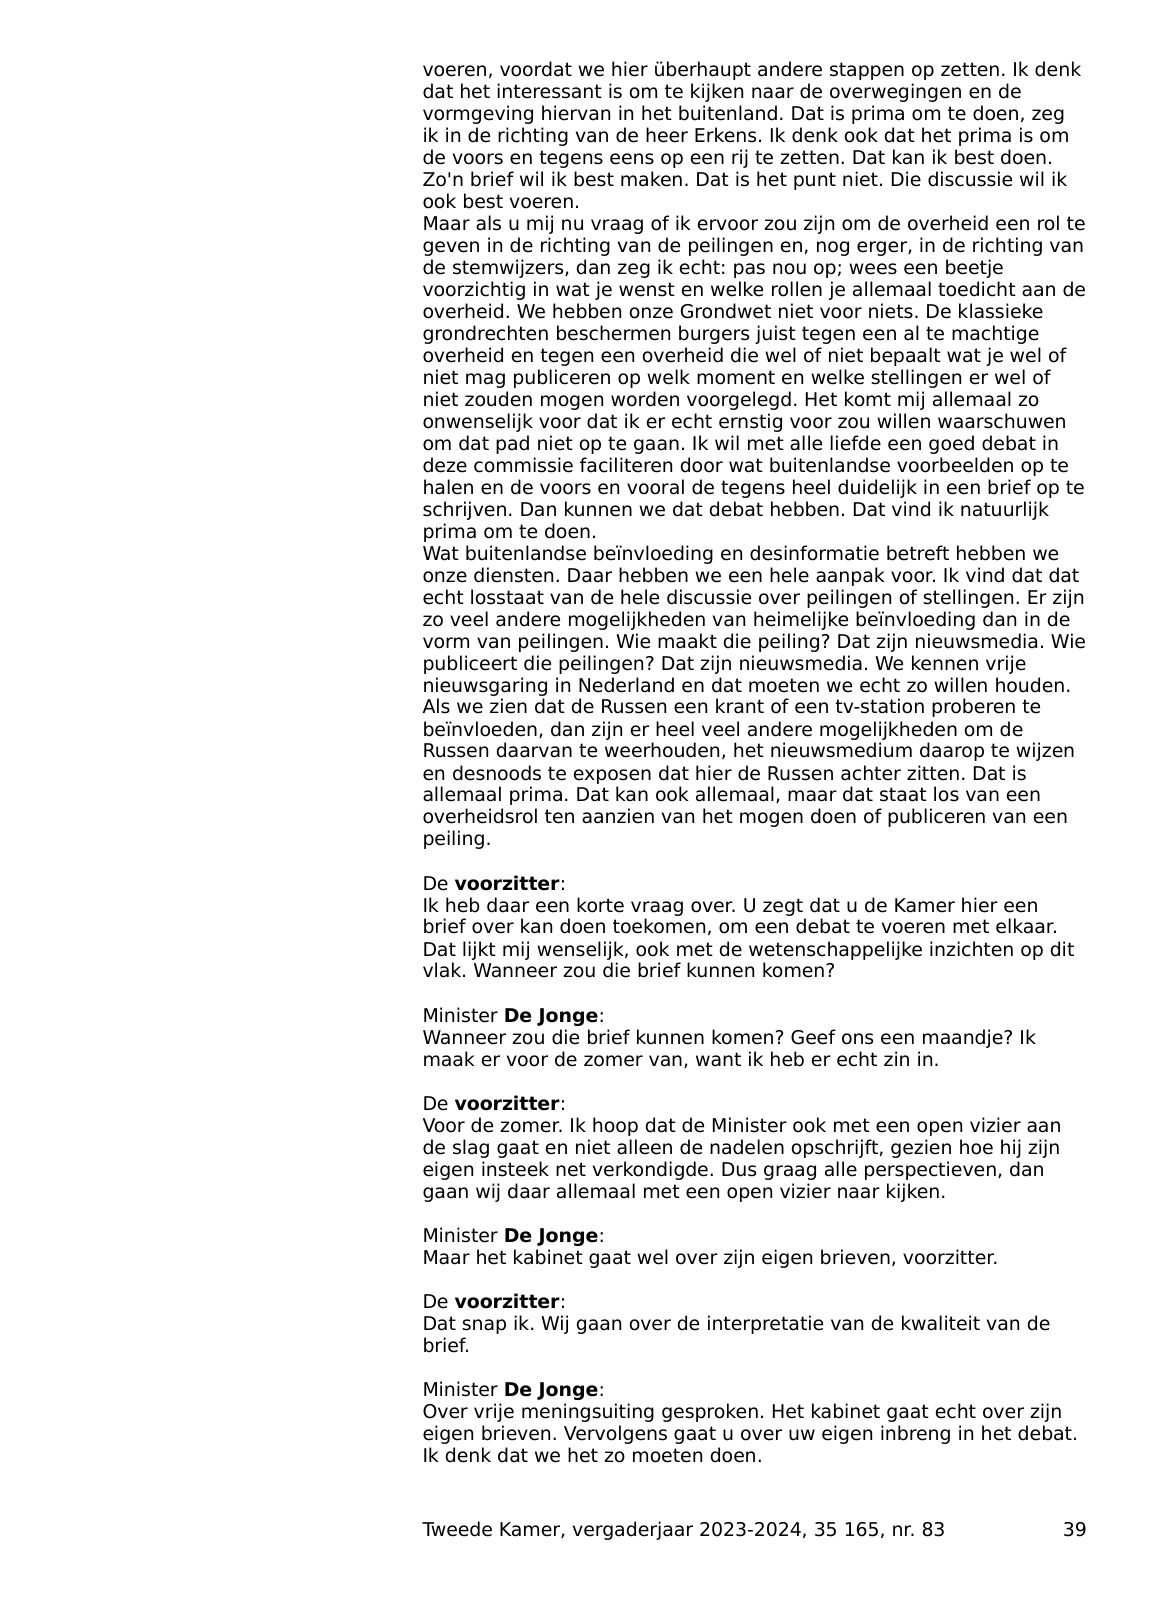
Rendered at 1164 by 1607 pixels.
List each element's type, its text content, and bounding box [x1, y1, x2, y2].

text Dat snap ik. Wij gaan over de interpretatie van de kwaliteit van de brief. [422, 1313, 1087, 1357]
text De voorzitter: [422, 1291, 1087, 1313]
text De voorzitter: [422, 1093, 1087, 1115]
text Minister De Jonge: [422, 1225, 1087, 1247]
text Minister De Jonge: [422, 1004, 1087, 1027]
text voeren, voordat we hier überhaupt andere stappen op zetten. Ik denk dat het interessant is om te kijken naar de overwegingen en de vormgeving hiervan in het buitenland. Dat is prima om te doen, zeg ik in de richting van de heer Erkens. Ik denk ook dat het prima is om de voors en tegens eens op een rij te zetten. Dat kan ik best doen. Zo'n brief wil ik best maken. Dat is het punt niet. Die discussie wil ik ook best voeren. [422, 59, 1087, 213]
text Over vrije meningsuiting gesproken. Het kabinet gaat echt over zijn eigen brieven. Vervolgens gaat u over uw eigen inbreng in het debat. Ik denk dat we het zo moeten doen. [422, 1401, 1087, 1467]
text Maar het kabinet gaat wel over zijn eigen brieven, voorzitter. [422, 1247, 1087, 1269]
text Ik heb daar een korte vraag over. U zegt dat u de Kamer hier een brief over kan doen toekomen, om een debat te voeren met elkaar. Dat lijkt mij wenselijk, ook met de wetenschappelijke inzichten op dit vlak. Wanneer zou die brief kunnen komen? [422, 894, 1087, 982]
text Wat buitenlandse beïnvloeding en desinformatie betreft hebben we onze diensten. Daar hebben we een hele aanpak voor. Ik vind dat dat echt losstaat van de hele discussie over peilingen of stellingen. Er zijn zo veel andere mogelijkheden van heimelijke beïnvloeding dan in de vorm van peilingen. Wie maakt die peiling? Dat zijn nieuwsmedia. Wie publiceert die peilingen? Dat zijn nieuwsmedia. We kennen vrije nieuwsgaring in Nederland en dat moeten we echt zo willen houden. Als we zien dat de Russen een krant of een tv-station proberen te beïnvloeden, dan zijn er heel veel andere mogelijkheden om de Russen daarvan te weerhouden, het nieuwsmedium daarop te wijzen en desnoods te exposen dat hier de Russen achter zitten. Dat is allemaal prima. Dat kan ook allemaal, maar dat staat los van een overheidsrol ten aanzien van het mogen doen of publiceren van een peiling. [422, 543, 1087, 850]
text Maar als u mij nu vraag of ik ervoor zou zijn om de overheid een rol te geven in de richting van de peilingen en, nog erger, in de richting van de stemwijzers, dan zeg ik echt: pas nou op; wees een beetje voorzichtig in wat je wenst en welke rollen je allemaal toedicht aan de overheid. We hebben onze Grondwet niet voor niets. De klassieke grondrechten beschermen burgers juist tegen een al te machtige overheid en tegen een overheid die wel of niet bepaalt wat je wel of niet mag publiceren op welk moment en welke stellingen er wel of niet zouden mogen worden voorgelegd. Het komt mij allemaal zo onwenselijk voor dat ik er echt ernstig voor zou willen waarschuwen om dat pad niet op te gaan. Ik wil met alle liefde een goed debat in deze commissie faciliteren door wat buitenlandse voorbeelden op te halen en de voors en vooral de tegens heel duidelijk in een brief op te schrijven. Dan kunnen we dat debat hebben. Dat vind ik natuurlijk prima om te doen. [422, 213, 1087, 543]
text Voor de zomer. Ik hoop dat de Minister ook met een open vizier aan de slag gaat en niet alleen de nadelen opschrijft, gezien hoe hij zijn eigen insteek net verkondigde. Dus graag alle perspectieven, dan gaan wij daar allemaal met een open vizier naar kijken. [422, 1115, 1087, 1203]
text De voorzitter: [422, 872, 1087, 894]
text Minister De Jonge: [422, 1379, 1087, 1401]
text Wanneer zou die brief kunnen komen? Geef ons een maandje? Ik maak er voor de zomer van, want ik heb er echt zin in. [422, 1027, 1087, 1071]
